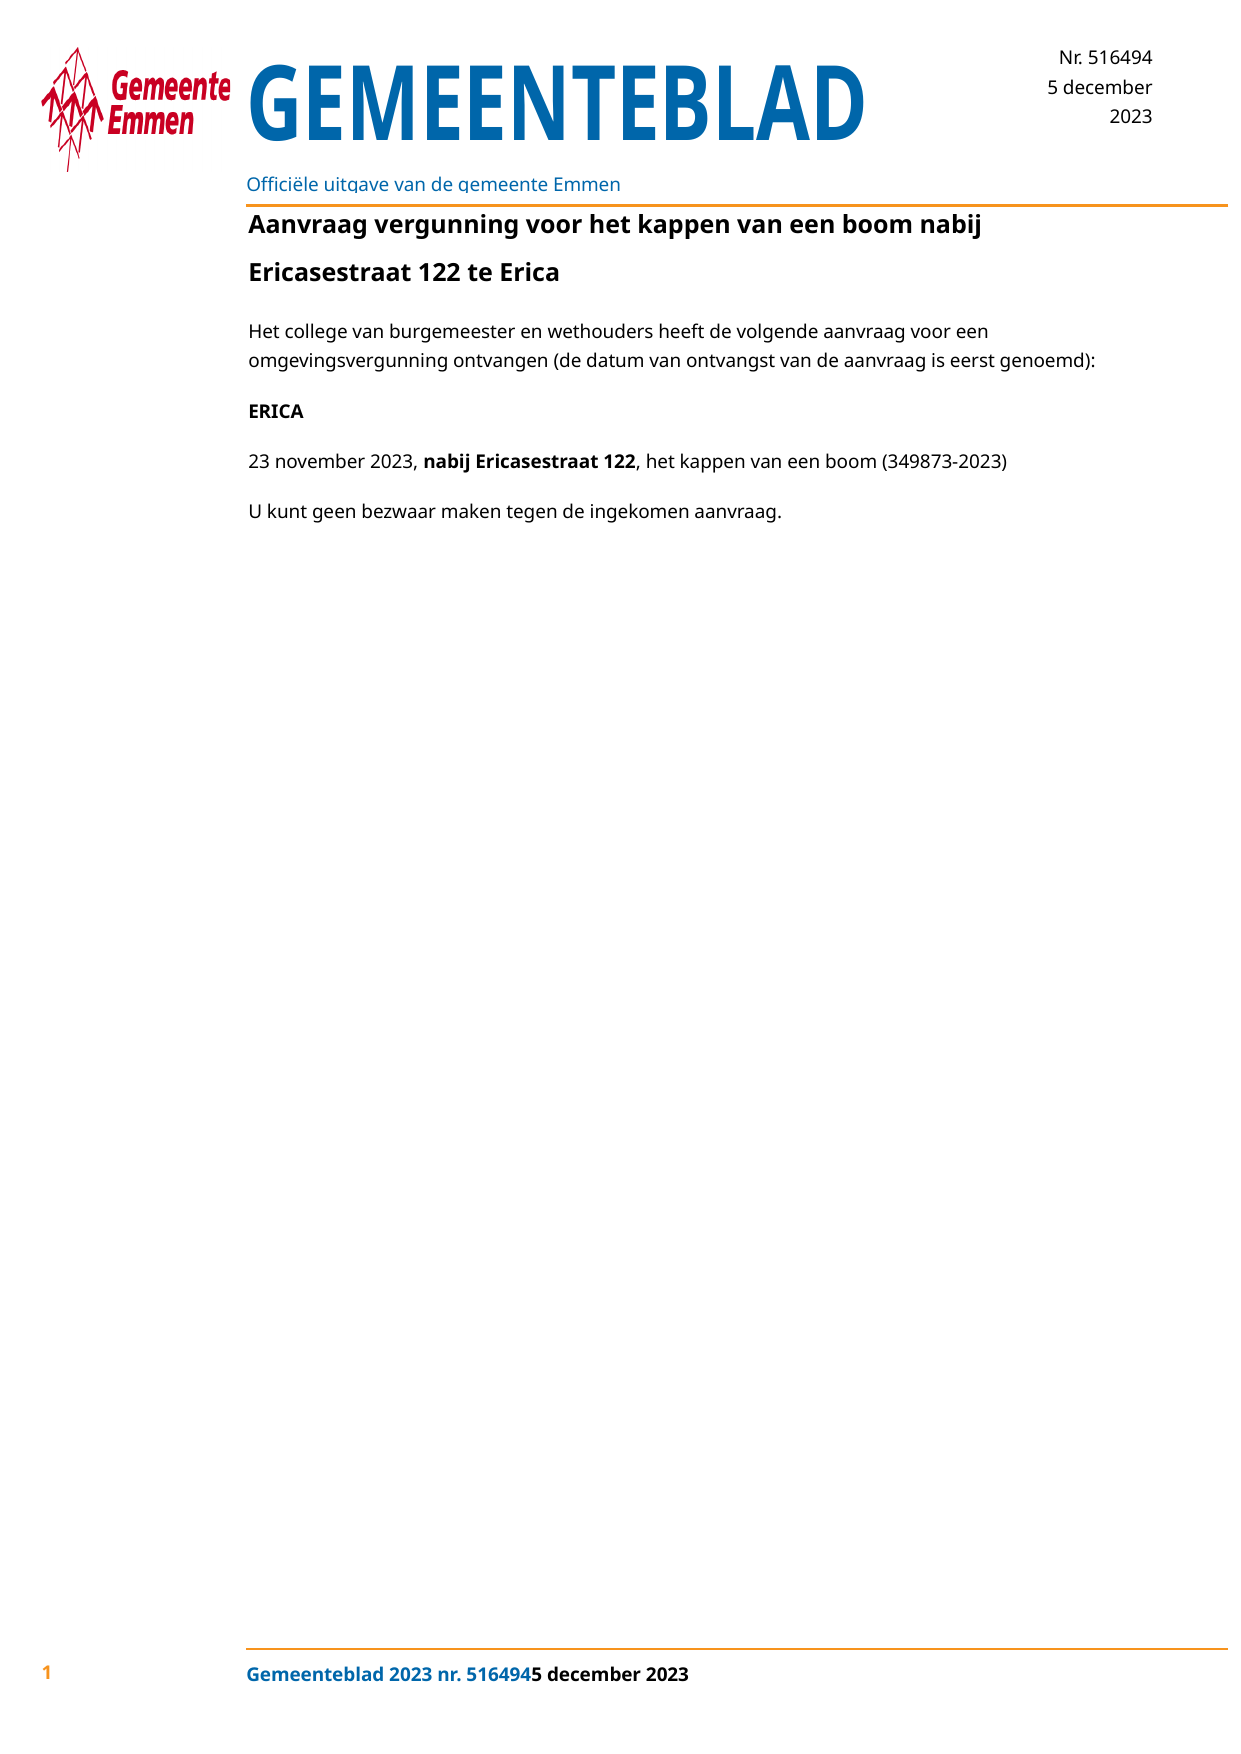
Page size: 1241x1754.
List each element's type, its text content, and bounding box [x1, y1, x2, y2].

text Het college van burgemeester en wethouders heeft de volgende aanvraag voor een omgevingsvergunning ontvangen (de datum van ontvangst van de aanvraag is eerst genoemd): [248, 318, 1152, 373]
text Aanvraag vergunning voor het kappen van een boom nabij Ericasestraat 122 te Erica [248, 207, 1152, 288]
text 23 november 2023, nabij Ericasestraat 122, het kappen van een boom (349873-2023) [248, 448, 1152, 474]
text U kunt geen bezwaar maken tegen de ingekomen aanvraag. [248, 499, 1152, 524]
picture [41, 47, 231, 172]
text ERICA [248, 398, 1152, 424]
